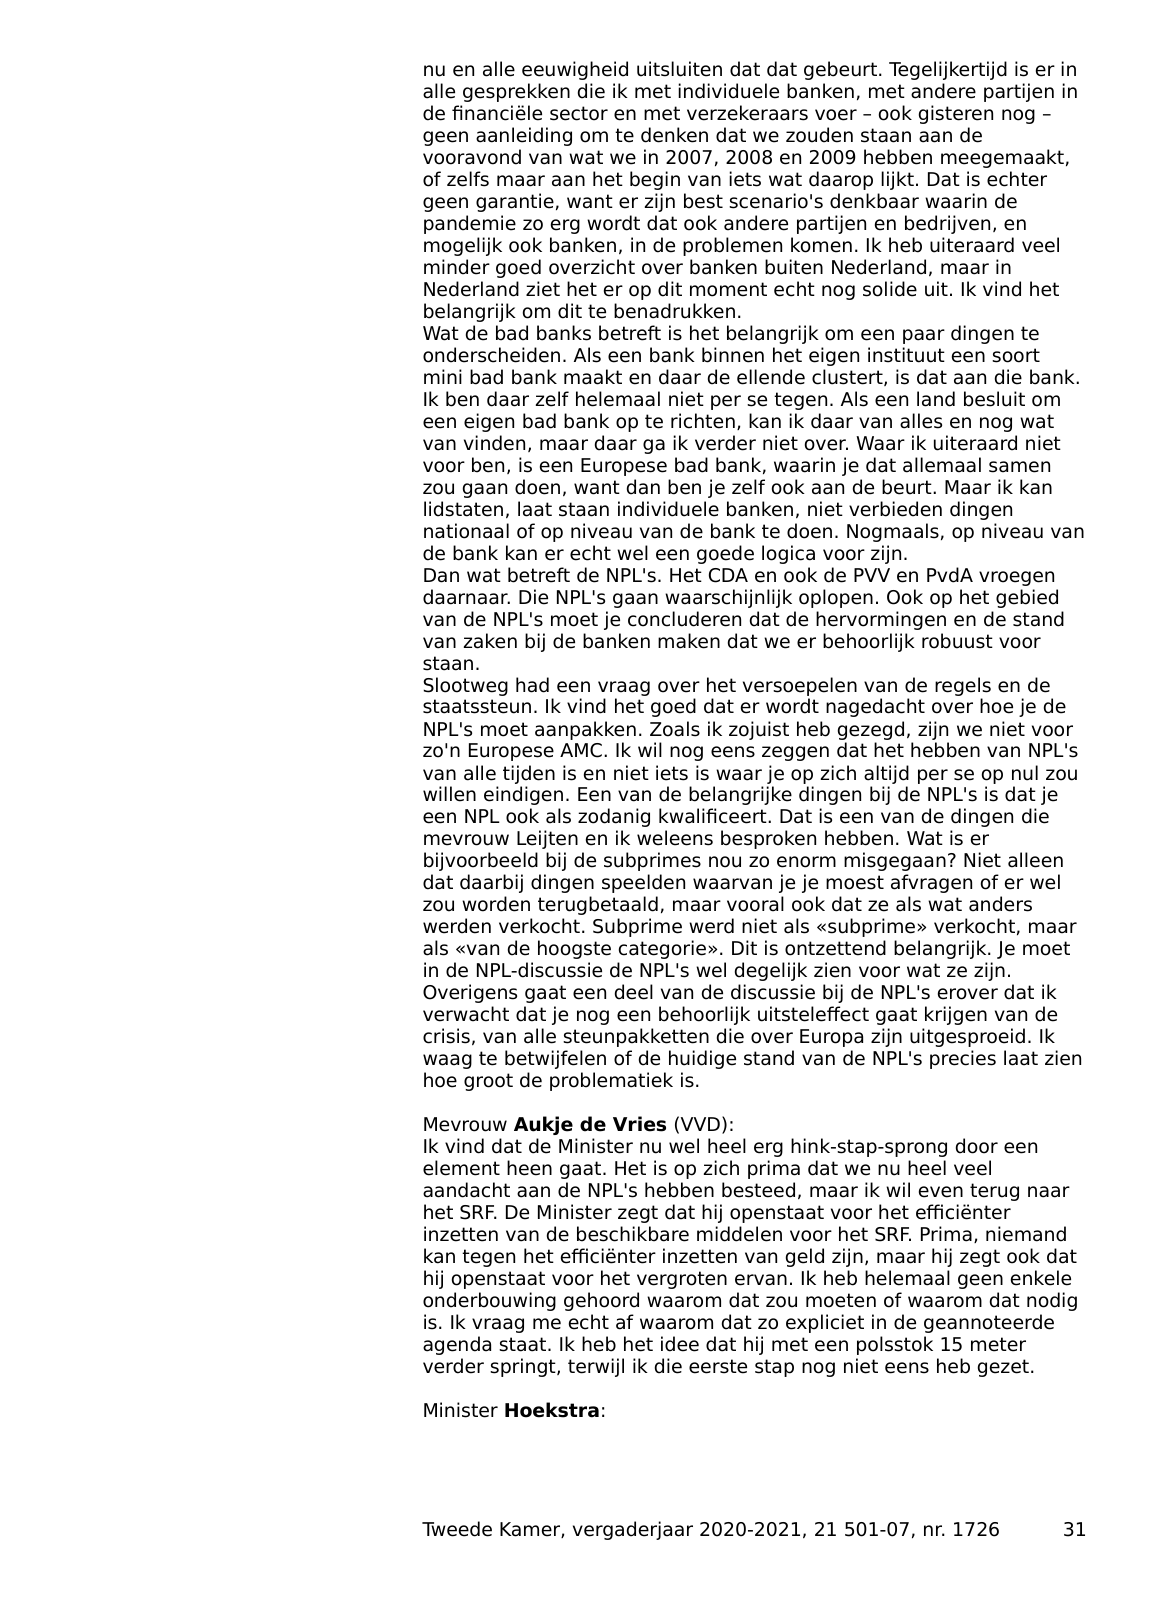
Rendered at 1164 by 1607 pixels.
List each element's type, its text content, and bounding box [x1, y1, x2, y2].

text Mevrouw Aukje de Vries (VVD): [422, 1114, 1087, 1136]
text Minister Hoekstra: [422, 1400, 1087, 1422]
text nu en alle eeuwigheid uitsluiten dat dat gebeurt. Tegelijkertijd is er in alle gesprekken die ik met individuele banken, met andere partijen in de financiële sector en met verzekeraars voer – ook gisteren nog – geen aanleiding om te denken dat we zouden staan aan de vooravond van wat we in 2007, 2008 en 2009 hebben meegemaakt, of zelfs maar aan het begin van iets wat daarop lijkt. Dat is echter geen garantie, want er zijn best scenario's denkbaar waarin de pandemie zo erg wordt dat ook andere partijen en bedrijven, en mogelijk ook banken, in de problemen komen. Ik heb uiteraard veel minder goed overzicht over banken buiten Nederland, maar in Nederland ziet het er op dit moment echt nog solide uit. Ik vind het belangrijk om dit te benadrukken. [422, 59, 1087, 323]
text Ik vind dat de Minister nu wel heel erg hink-stap-sprong door een element heen gaat. Het is op zich prima dat we nu heel veel aandacht aan de NPL's hebben besteed, maar ik wil even terug naar het SRF. De Minister zegt dat hij openstaat voor het efficiënter inzetten van de beschikbare middelen voor het SRF. Prima, niemand kan tegen het efficiënter inzetten van geld zijn, maar hij zegt ook dat hij openstaat voor het vergroten ervan. Ik heb helemaal geen enkele onderbouwing gehoord waarom dat zou moeten of waarom dat nodig is. Ik vraag me echt af waarom dat zo expliciet in de geannoteerde agenda staat. Ik heb het idee dat hij met een polsstok 15 meter verder springt, terwijl ik die eerste stap nog niet eens heb gezet. [422, 1136, 1087, 1378]
text Wat de bad banks betreft is het belangrijk om een paar dingen te onderscheiden. Als een bank binnen het eigen instituut een soort mini bad bank maakt en daar de ellende clustert, is dat aan die bank. Ik ben daar zelf helemaal niet per se tegen. Als een land besluit om een eigen bad bank op te richten, kan ik daar van alles en nog wat van vinden, maar daar ga ik verder niet over. Waar ik uiteraard niet voor ben, is een Europese bad bank, waarin je dat allemaal samen zou gaan doen, want dan ben je zelf ook aan de beurt. Maar ik kan lidstaten, laat staan individuele banken, niet verbieden dingen nationaal of op niveau van de bank te doen. Nogmaals, op niveau van de bank kan er echt wel een goede logica voor zijn. [422, 323, 1087, 564]
text Slootweg had een vraag over het versoepelen van de regels en de staatssteun. Ik vind het goed dat er wordt nagedacht over hoe je de NPL's moet aanpakken. Zoals ik zojuist heb gezegd, zijn we niet voor zo'n Europese AMC. Ik wil nog eens zeggen dat het hebben van NPL's van alle tijden is en niet iets is waar je op zich altijd per se op nul zou willen eindigen. Een van de belangrijke dingen bij de NPL's is dat je een NPL ook als zodanig kwalificeert. Dat is een van de dingen die mevrouw Leijten en ik weleens besproken hebben. Wat is er bijvoorbeeld bij de subprimes nou zo enorm misgegaan? Niet alleen dat daarbij dingen speelden waarvan je je moest afvragen of er wel zou worden terugbetaald, maar vooral ook dat ze als wat anders werden verkocht. Subprime werd niet als «subprime» verkocht, maar als «van de hoogste categorie». Dit is ontzettend belangrijk. Je moet in de NPL-discussie de NPL's wel degelijk zien voor wat ze zijn. [422, 674, 1087, 982]
text Overigens gaat een deel van de discussie bij de NPL's erover dat ik verwacht dat je nog een behoorlijk uitsteleffect gaat krijgen van de crisis, van alle steunpakketten die over Europa zijn uitgesproeid. Ik waag te betwijfelen of de huidige stand van de NPL's precies laat zien hoe groot de problematiek is. [422, 982, 1087, 1092]
text Dan wat betreft de NPL's. Het CDA en ook de PVV en PvdA vroegen daarnaar. Die NPL's gaan waarschijnlijk oplopen. Ook op het gebied van de NPL's moet je concluderen dat de hervormingen en de stand van zaken bij de banken maken dat we er behoorlijk robuust voor staan. [422, 564, 1087, 674]
